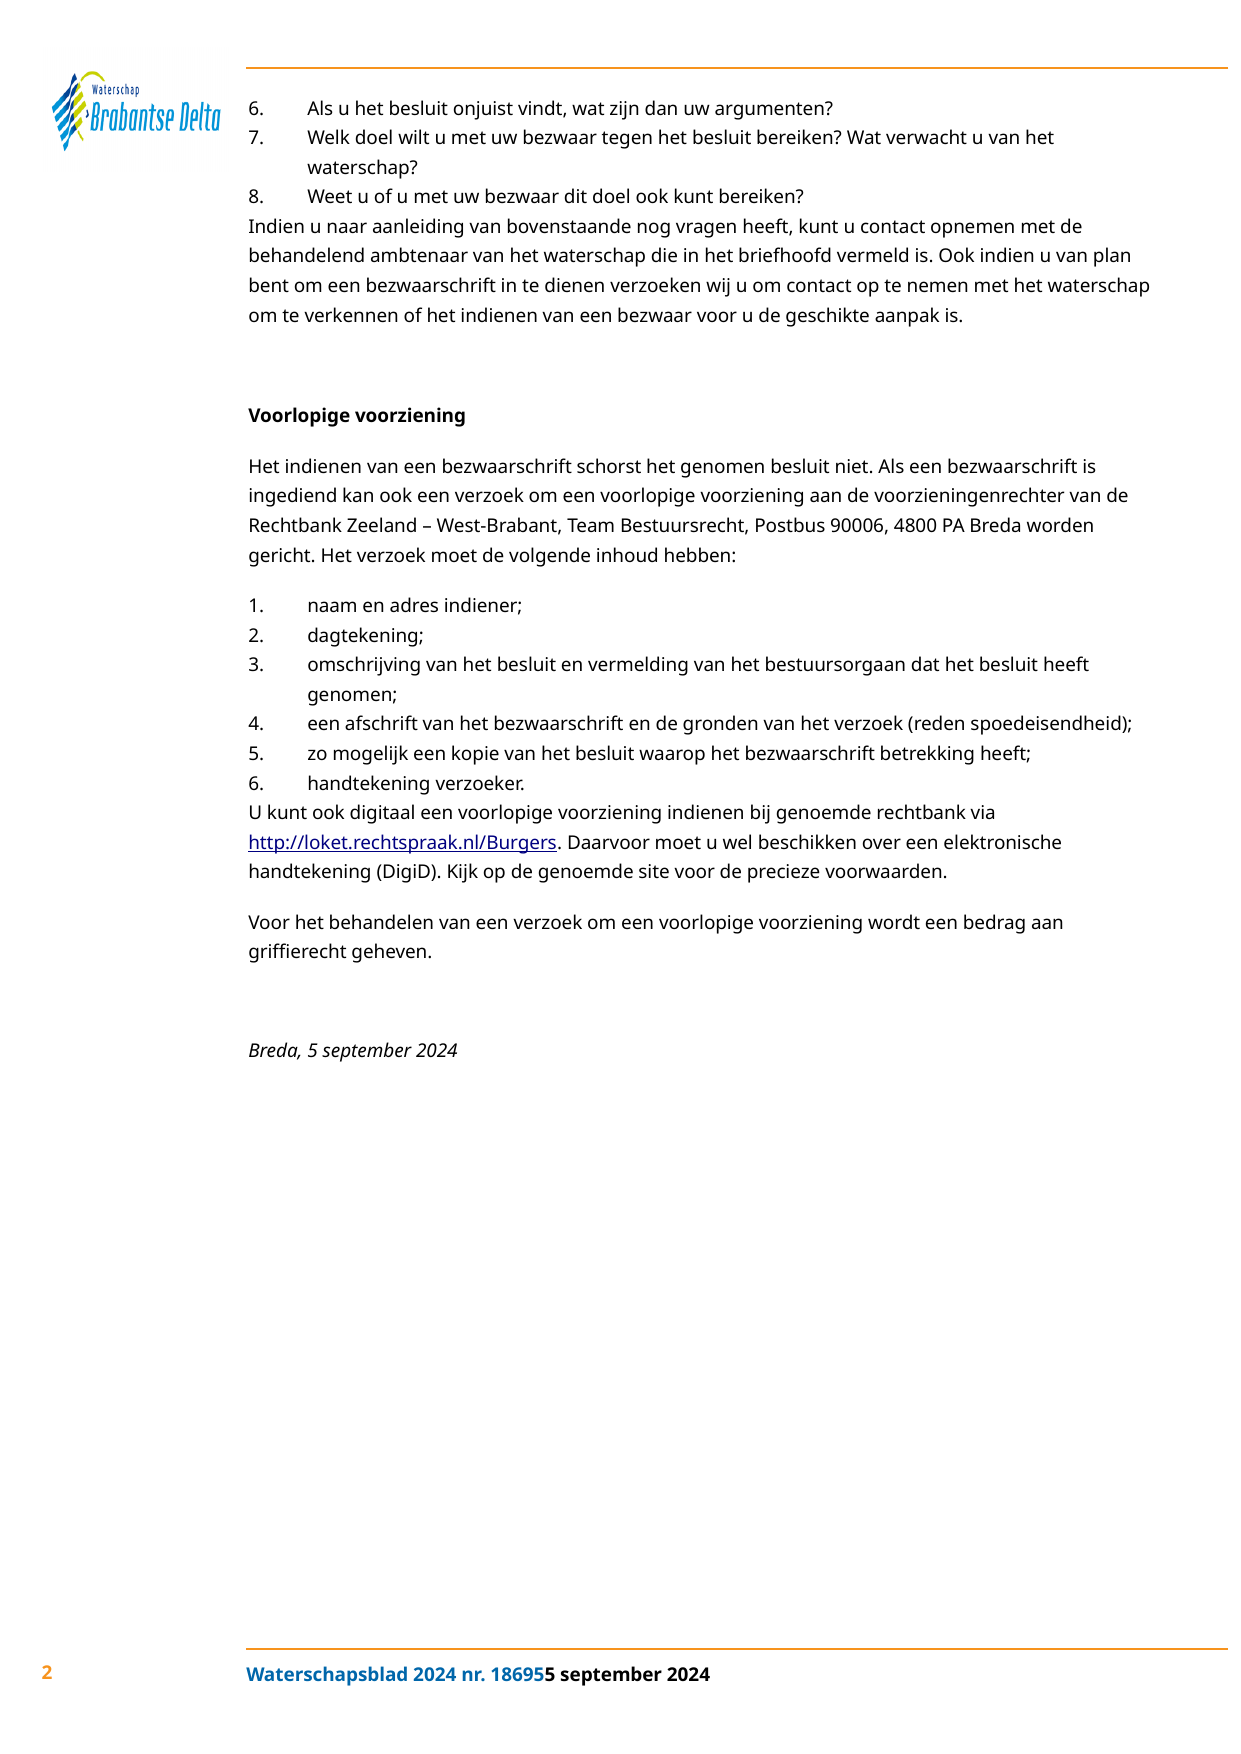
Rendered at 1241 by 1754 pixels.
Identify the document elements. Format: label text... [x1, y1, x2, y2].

list Welk doel wilt u met uw bezwaar tegen het besluit bereiken? Wat verwacht u van het waterschap? [248, 124, 1152, 180]
text Voor het behandelen van een verzoek om een voorlopige voorziening wordt een bedrag aan griffierecht geheven. [248, 909, 1152, 964]
list Als u het besluit onjuist vindt, wat zijn dan uw argumenten? [248, 95, 1152, 121]
text Voorlopige voorziening [248, 403, 1152, 428]
list handtekening verzoeker. [248, 770, 1152, 796]
list zo mogelijk een kopie van het besluit waarop het bezwaarschrift betrekking heeft; [248, 740, 1152, 766]
list Weet u of u met uw bezwaar dit doel ook kunt bereiken? [248, 183, 1152, 209]
text Breda, 5 september 2024 [248, 1037, 1152, 1062]
list een afschrift van het bezwaarschrift en de gronden van het verzoek (reden spoedeisendheid); [248, 711, 1152, 736]
list dagtekening; [248, 622, 1152, 648]
text U kunt ook digitaal een voorlopige voorziening indienen bij genoemde rechtbank via http://loket.rechtspraak.nl/Burgers. Daarvoor moet u wel beschikken over een elektronische handtekening (DigiD). Kijk op de genoemde site voor de precieze voorwaarden. [248, 799, 1152, 884]
picture [41, 47, 231, 172]
text Het indienen van een bezwaarschrift schorst het genomen besluit niet. Als een bezwaarschrift is ingediend kan ook een verzoek om een voorlopige voorziening aan de voorzieningenrechter van de Rechtbank Zeeland – West-Brabant, Team Bestuursrecht, Postbus 90006, 4800 PA Breda worden gericht. Het verzoek moet de volgende inhoud hebben: [248, 453, 1152, 568]
list omschrijving van het besluit en vermelding van het bestuursorgaan dat het besluit heeft genomen; [248, 651, 1152, 707]
text Indien u naar aanleiding van bovenstaande nog vragen heeft, kunt u contact opnemen met de behandelend ambtenaar van het waterschap die in het briefhoofd vermeld is. Ook indien u van plan bent om een bezwaarschrift in te dienen verzoeken wij u om contact op te nemen met het waterschap om te verkennen of het indienen van een bezwaar voor u de geschikte aanpak is. [248, 213, 1152, 328]
list naam en adres indiener; [248, 592, 1152, 618]
